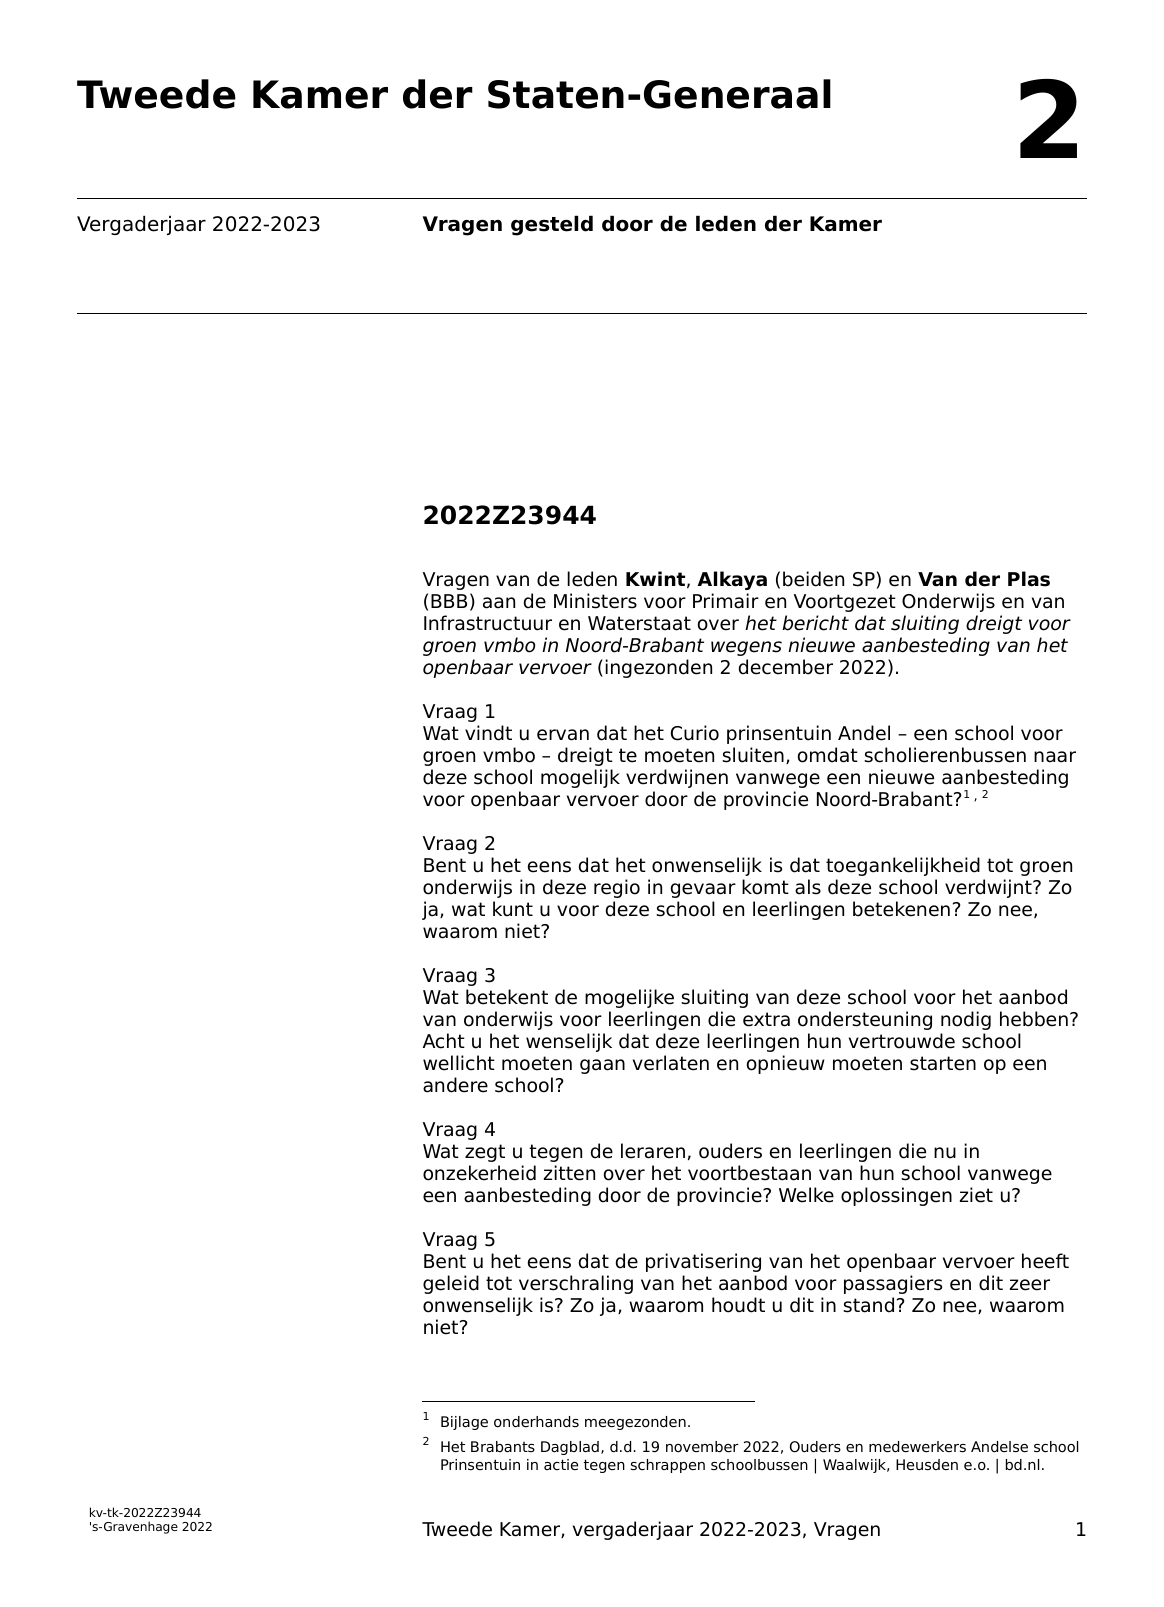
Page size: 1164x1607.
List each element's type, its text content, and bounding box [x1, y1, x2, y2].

text Vraag 4 [422, 1119, 1087, 1141]
text Het Brabants Dagblad, d.d. 19 november 2022, Ouders en medewerkers Andelse school Prinsentuin in actie tegen schrappen schoolbussen | Waalwijk, Heusden e.o. | bd.nl. [422, 1435, 1087, 1474]
text Bijlage onderhands meegezonden. [422, 1410, 1087, 1432]
table_header 2 [886, 59, 1087, 198]
table_header Tweede Kamer der Staten-Generaal [77, 59, 886, 198]
table_cell Vergaderjaar 2022-2023 [77, 199, 422, 313]
text Vragen van de leden Kwint, Alkaya (beiden SP) en Van der Plas (BBB) aan de Ministers voor Primair en Voortgezet Onderwijs en van Infrastructuur en Waterstaat over het bericht dat sluiting dreigt voor groen vmbo in Noord-Brabant wegens nieuwe aanbesteding van het openbaar vervoer (ingezonden 2 december 2022). [422, 569, 1087, 679]
text kv-tk-2022Z23944 [88, 1506, 323, 1520]
text Vraag 3 [422, 965, 1087, 987]
text Wat vindt u ervan dat het Curio prinsentuin Andel – een school voor groen vmbo – dreigt te moeten sluiten, omdat scholierenbussen naar deze school mogelijk verdwijnen vanwege een nieuwe aanbesteding voor openbaar vervoer door de provincie Noord-Brabant?, [422, 723, 1087, 811]
text Wat zegt u tegen de leraren, ouders en leerlingen die nu in onzekerheid zitten over het voortbestaan van hun school vanwege een aanbesteding door de provincie? Welke oplossingen ziet u? [422, 1141, 1087, 1207]
text Bent u het eens dat het onwenselijk is dat toegankelijkheid tot groen onderwijs in deze regio in gevaar komt als deze school verdwijnt? Zo ja, wat kunt u voor deze school en leerlingen betekenen? Zo nee, waarom niet? [422, 855, 1087, 943]
text Vraag 2 [422, 833, 1087, 855]
text 2022Z23944 [422, 501, 1087, 531]
text Wat betekent de mogelijke sluiting van deze school voor het aanbod van onderwijs voor leerlingen die extra ondersteuning nodig hebben? Acht u het wenselijk dat deze leerlingen hun vertrouwde school wellicht moeten gaan verlaten en opnieuw moeten starten op een andere school? [422, 987, 1087, 1097]
text Bent u het eens dat de privatisering van het openbaar vervoer heeft geleid tot verschraling van het aanbod voor passagiers en dit zeer onwenselijk is? Zo ja, waarom houdt u dit in stand? Zo nee, waarom niet? [422, 1251, 1087, 1339]
text 's-Gravenhage 2022 [88, 1520, 323, 1534]
text Vraag 1 [422, 701, 1087, 723]
text Vraag 5 [422, 1229, 1087, 1251]
table_cell Vragen gesteld door de leden der Kamer [422, 199, 1087, 313]
